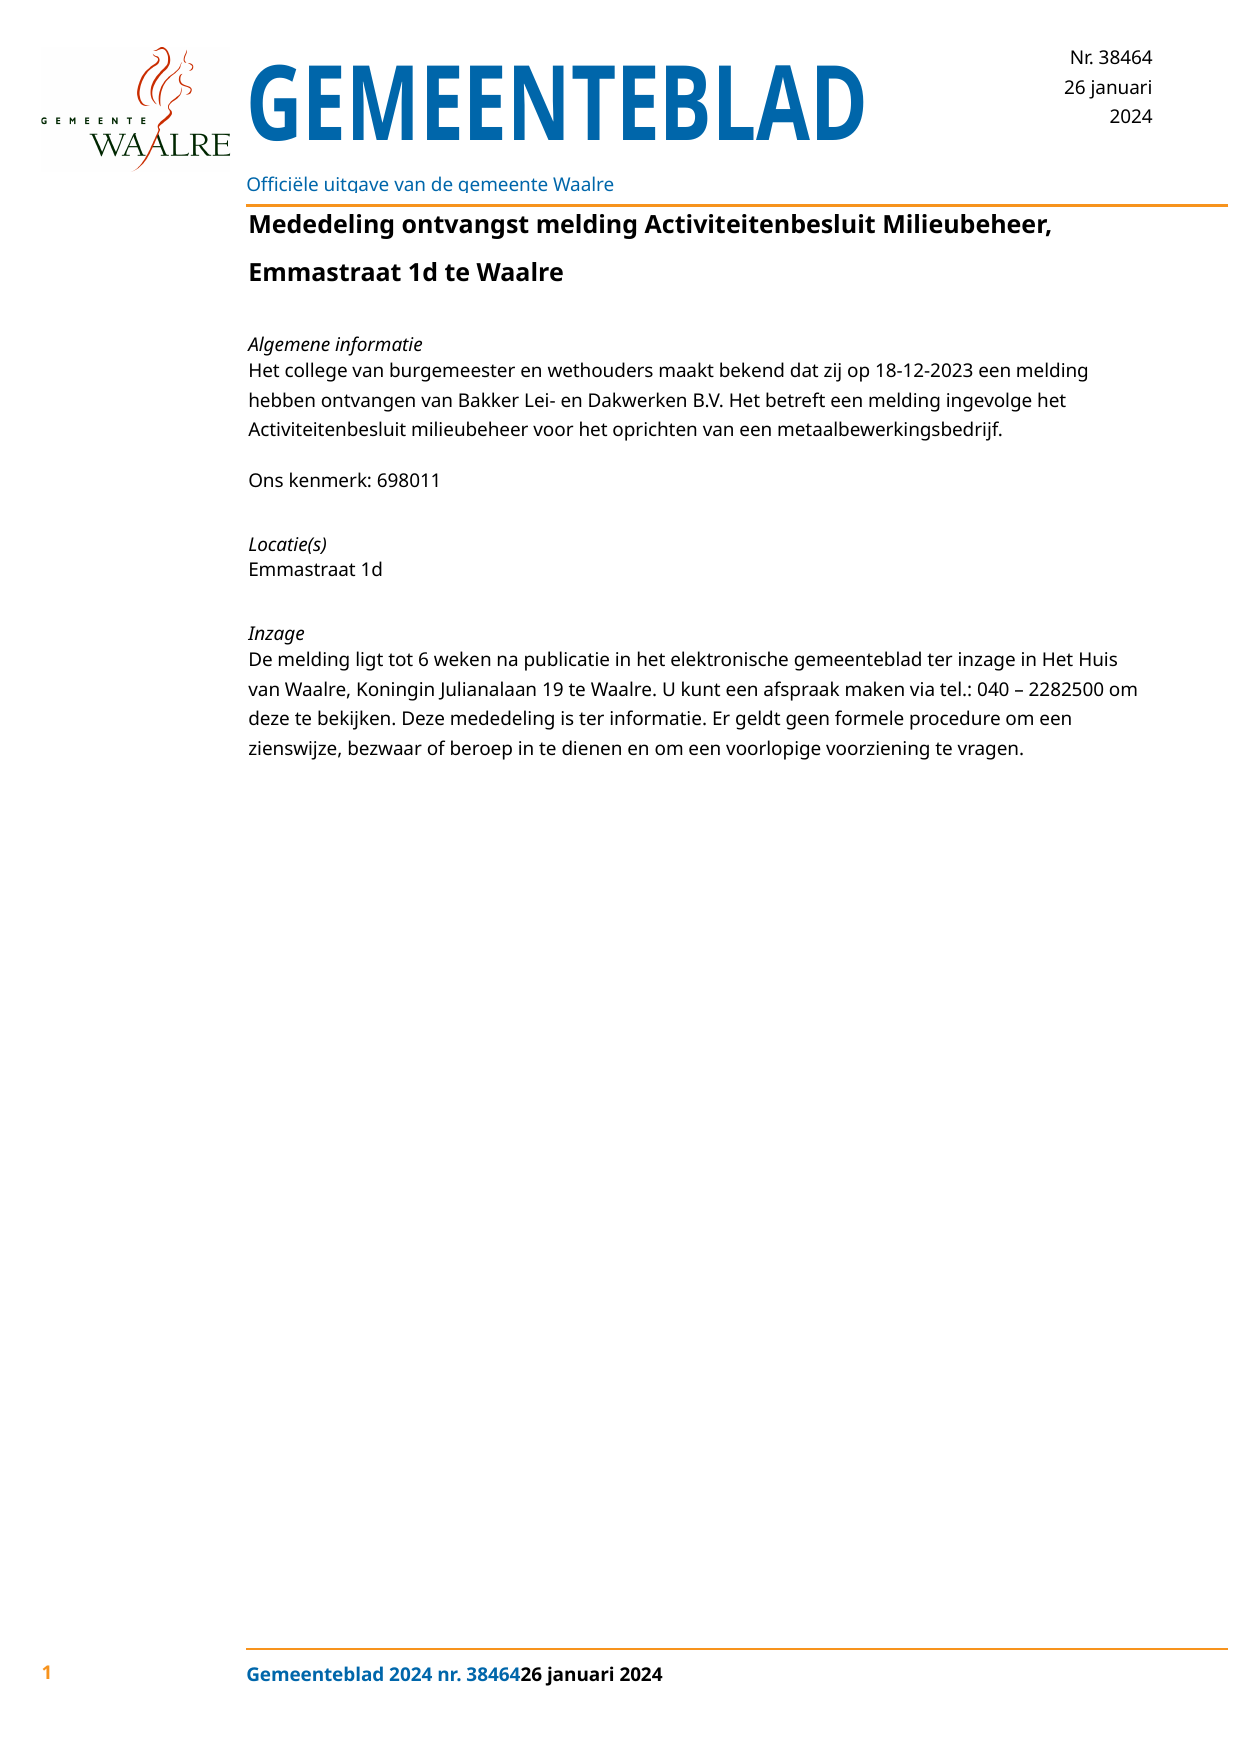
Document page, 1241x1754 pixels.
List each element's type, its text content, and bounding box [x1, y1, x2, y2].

text Het college van burgemeester en wethouders maakt bekend dat zij op 18-12-2023 een melding hebben ontvangen van Bakker Lei- en Dakwerken B.V. Het betreft een melding ingevolge het Activiteitenbesluit milieubeheer voor het oprichten van een metaalbewerkingsbedrijf. [248, 357, 1152, 442]
text De melding ligt tot 6 weken na publicatie in het elektronische gemeenteblad ter inzage in Het Huis van Waalre, Koningin Julianalaan 19 te Waalre. U kunt een afspraak maken via tel.: 040 – 2282500 om deze te bekijken. Deze mededeling is ter informatie. Er geldt geen formele procedure om een zienswijze, bezwaar of beroep in te dienen en om een voorlopige voorziening te vragen. [248, 646, 1152, 761]
text Locatie(s) [248, 531, 1152, 556]
text Algemene informatie [248, 331, 1152, 357]
text Mededeling ontvangst melding Activiteitenbesluit Milieubeheer, Emmastraat 1d te Waalre [248, 207, 1152, 288]
text Ons kenmerk: 698011 [248, 467, 1152, 492]
text Inzage [248, 620, 1152, 646]
text Emmastraat 1d [248, 556, 1152, 582]
picture [41, 47, 231, 172]
